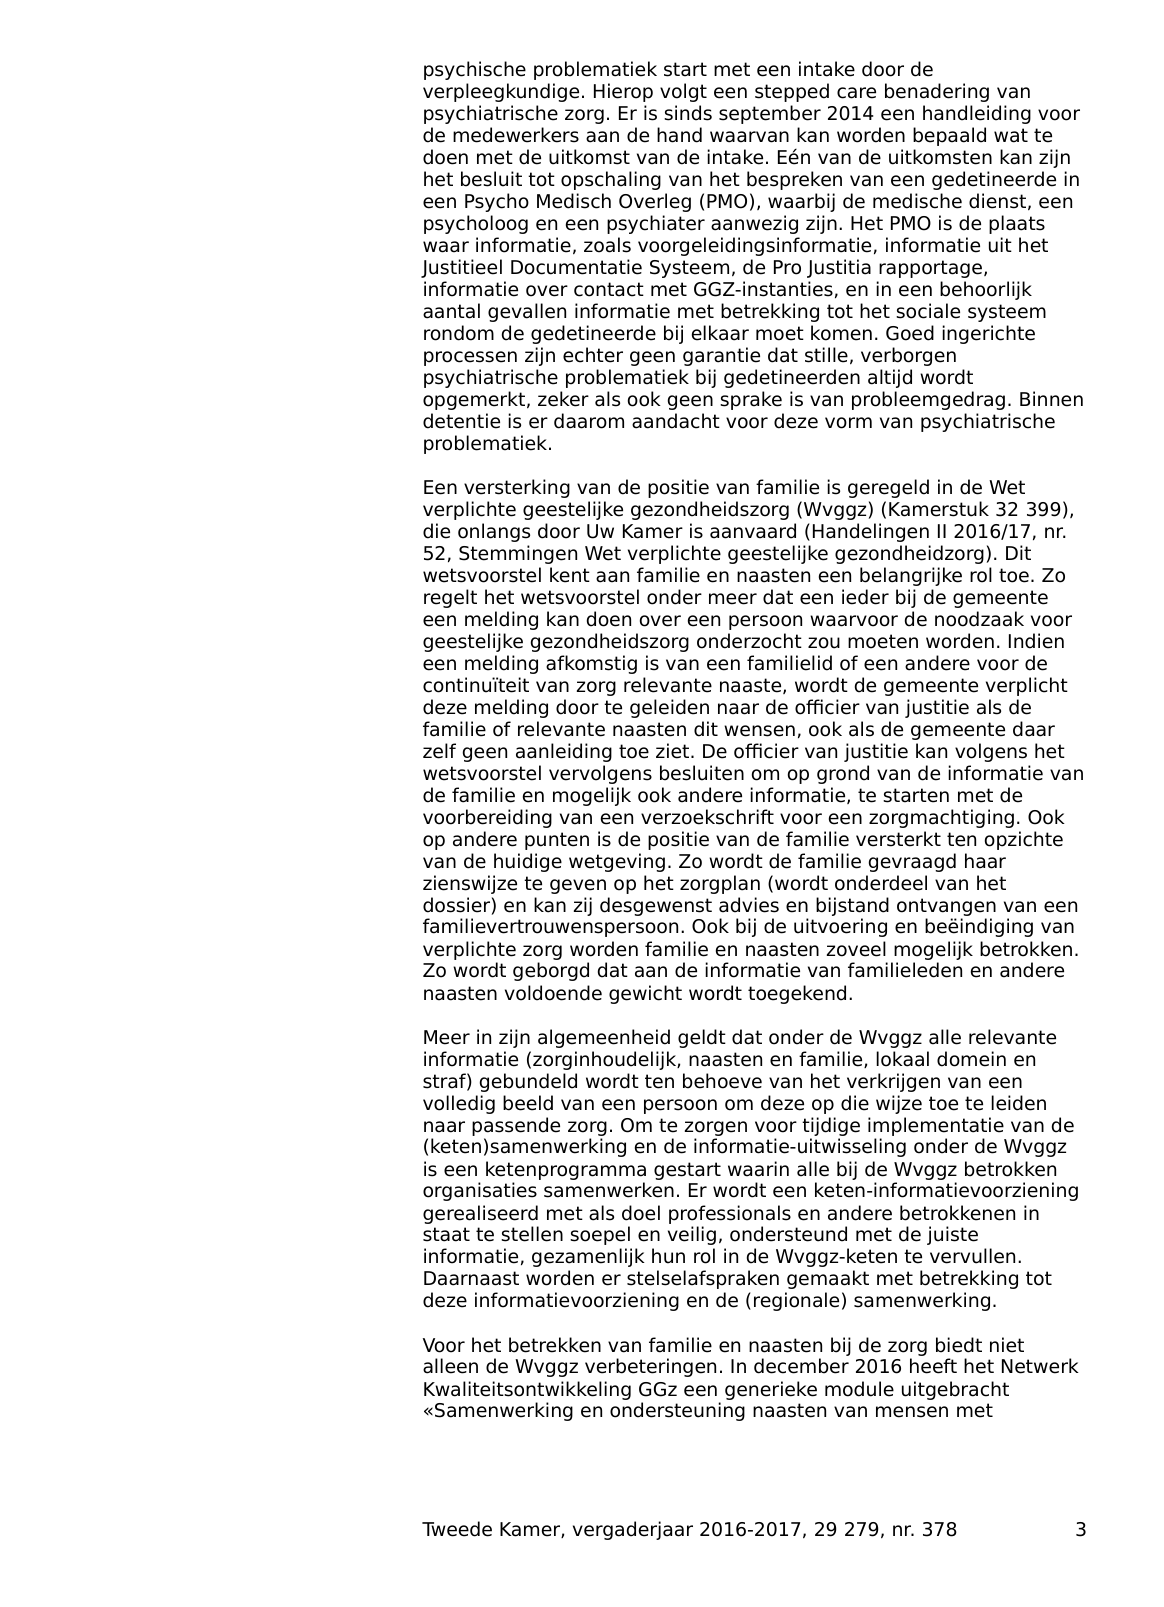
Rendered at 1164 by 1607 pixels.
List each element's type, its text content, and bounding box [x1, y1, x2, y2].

text Voor het betrekken van familie en naasten bij de zorg biedt niet alleen de Wvggz verbeteringen. In december 2016 heeft het Netwerk Kwaliteitsontwikkeling GGz een generieke module uitgebracht «Samenwerking en ondersteuning naasten van mensen met [422, 1334, 1087, 1422]
text Meer in zijn algemeenheid geldt dat onder de Wvggz alle relevante informatie (zorginhoudelijk, naasten en familie, lokaal domein en straf) gebundeld wordt ten behoeve van het verkrijgen van een volledig beeld van een persoon om deze op die wijze toe te leiden naar passende zorg. Om te zorgen voor tijdige implementatie van de (keten)samenwerking en de informatie-uitwisseling onder de Wvggz is een ketenprogramma gestart waarin alle bij de Wvggz betrokken organisaties samenwerken. Er wordt een keten-informatievoorziening gerealiseerd met als doel professionals en andere betrokkenen in staat te stellen soepel en veilig, ondersteund met de juiste informatie, gezamenlijk hun rol in de Wvggz-keten te vervullen. Daarnaast worden er stelselafspraken gemaakt met betrekking tot deze informatievoorziening en de (regionale) samenwerking. [422, 1027, 1087, 1312]
text psychische problematiek start met een intake door de verpleegkundige. Hierop volgt een stepped care benadering van psychiatrische zorg. Er is sinds september 2014 een handleiding voor de medewerkers aan de hand waarvan kan worden bepaald wat te doen met de uitkomst van de intake. Eén van de uitkomsten kan zijn het besluit tot opschaling van het bespreken van een gedetineerde in een Psycho Medisch Overleg (PMO), waarbij de medische dienst, een psycholoog en een psychiater aanwezig zijn. Het PMO is de plaats waar informatie, zoals voorgeleidingsinformatie, informatie uit het Justitieel Documentatie Systeem, de Pro Justitia rapportage, informatie over contact met GGZ-instanties, en in een behoorlijk aantal gevallen informatie met betrekking tot het sociale systeem rondom de gedetineerde bij elkaar moet komen. Goed ingerichte processen zijn echter geen garantie dat stille, verborgen psychiatrische problematiek bij gedetineerden altijd wordt opgemerkt, zeker als ook geen sprake is van probleemgedrag. Binnen detentie is er daarom aandacht voor deze vorm van psychiatrische problematiek. [422, 59, 1087, 455]
text Een versterking van de positie van familie is geregeld in de Wet verplichte geestelijke gezondheidszorg (Wvggz) (Kamerstuk 32 399), die onlangs door Uw Kamer is aanvaard (Handelingen II 2016/17, nr. 52, Stemmingen Wet verplichte geestelijke gezondheidzorg). Dit wetsvoorstel kent aan familie en naasten een belangrijke rol toe. Zo regelt het wetsvoorstel onder meer dat een ieder bij de gemeente een melding kan doen over een persoon waarvoor de noodzaak voor geestelijke gezondheidszorg onderzocht zou moeten worden. Indien een melding afkomstig is van een familielid of een andere voor de continuïteit van zorg relevante naaste, wordt de gemeente verplicht deze melding door te geleiden naar de officier van justitie als de familie of relevante naasten dit wensen, ook als de gemeente daar zelf geen aanleiding toe ziet. De officier van justitie kan volgens het wetsvoorstel vervolgens besluiten om op grond van de informatie van de familie en mogelijk ook andere informatie, te starten met de voorbereiding van een verzoekschrift voor een zorgmachtiging. Ook op andere punten is de positie van de familie versterkt ten opzichte van de huidige wetgeving. Zo wordt de familie gevraagd haar zienswijze te geven op het zorgplan (wordt onderdeel van het dossier) en kan zij desgewenst advies en bijstand ontvangen van een familievertrouwenspersoon. Ook bij de uitvoering en beëindiging van verplichte zorg worden familie en naasten zoveel mogelijk betrokken. Zo wordt geborgd dat aan de informatie van familieleden en andere naasten voldoende gewicht wordt toegekend. [422, 477, 1087, 1004]
